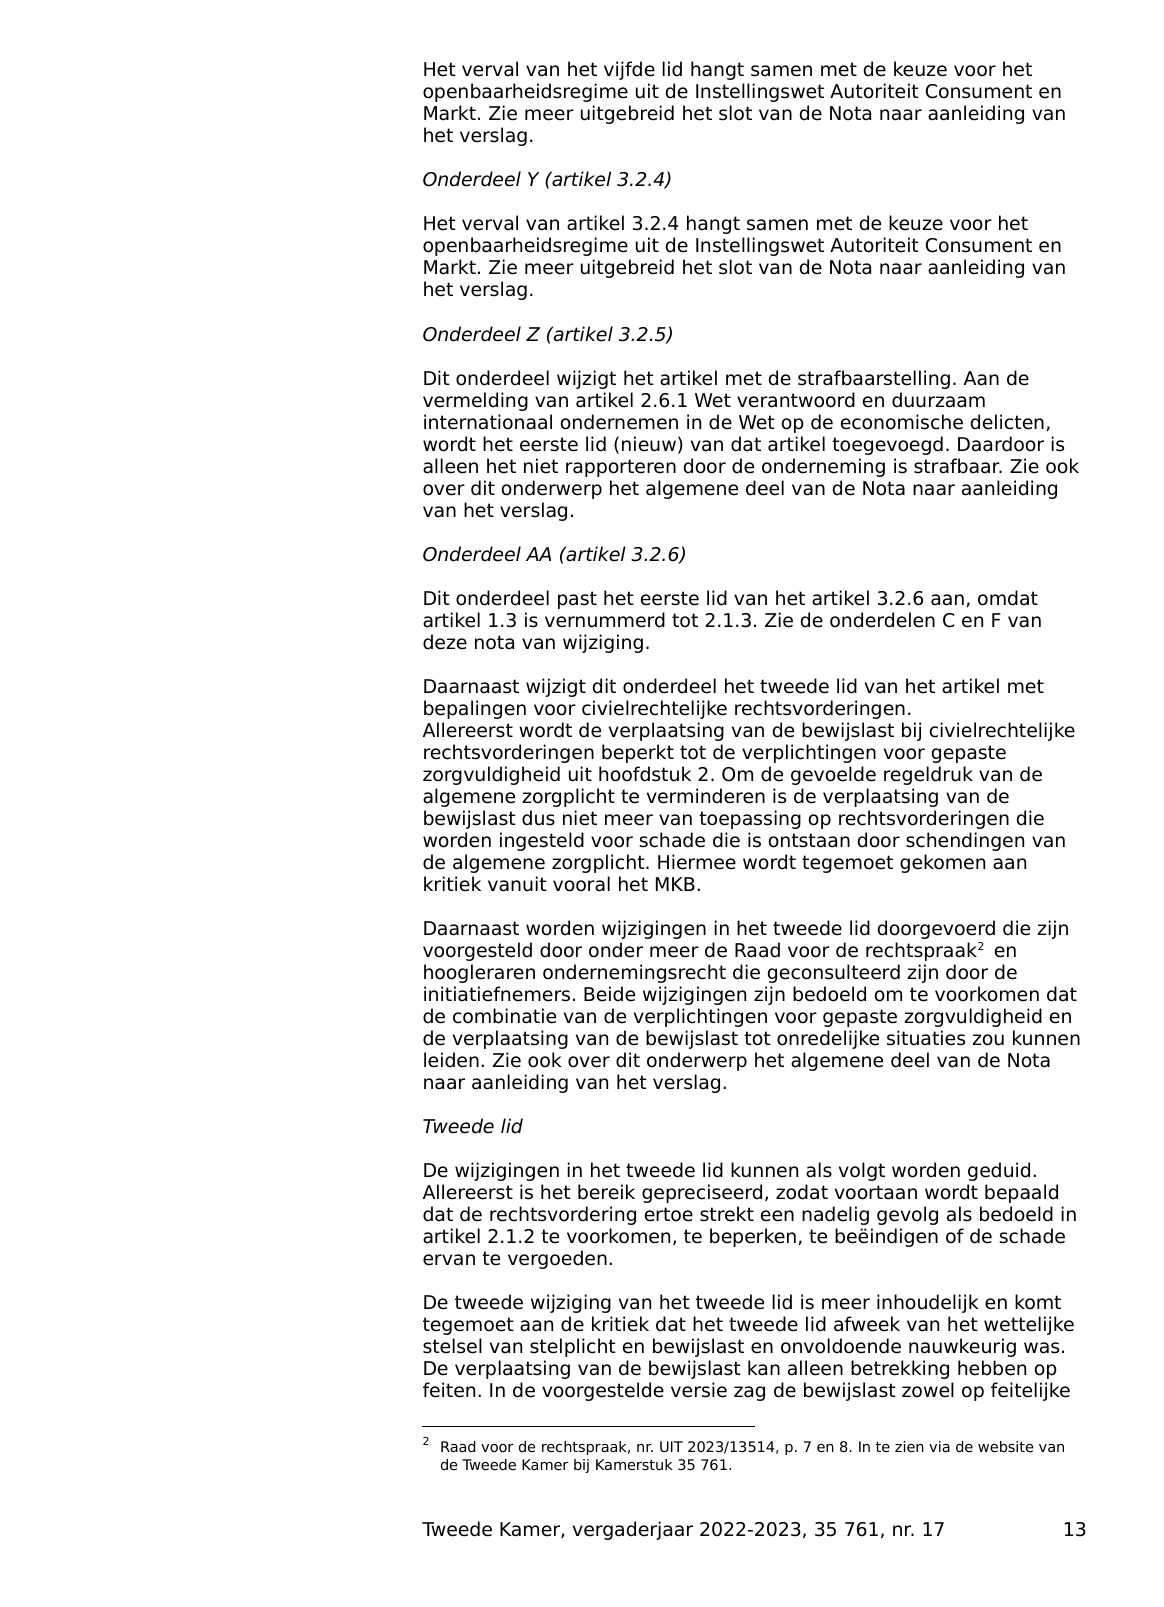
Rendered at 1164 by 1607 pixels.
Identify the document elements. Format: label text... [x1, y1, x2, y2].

text Dit onderdeel past het eerste lid van het artikel 3.2.6 aan, omdat artikel 1.3 is vernummerd tot 2.1.3. Zie de onderdelen C en F van deze nota van wijziging. [422, 588, 1087, 654]
text Het verval van het vijfde lid hangt samen met de keuze voor het openbaarheidsregime uit de Instellingswet Autoriteit Consument en Markt. Zie meer uitgebreid het slot van de Nota naar aanleiding van het verslag. [422, 59, 1087, 147]
text Allereerst wordt de verplaatsing van de bewijslast bij civielrechtelijke rechtsvorderingen beperkt tot de verplichtingen voor gepaste zorgvuldigheid uit hoofdstuk 2. Om de gevoelde regeldruk van de algemene zorgplicht te verminderen is de verplaatsing van de bewijslast dus niet meer van toepassing op rechtsvorderingen die worden ingesteld voor schade die is ontstaan door schendingen van de algemene zorgplicht. Hiermee wordt tegemoet gekomen aan kritiek vanuit vooral het MKB. [422, 720, 1087, 896]
text Het verval van artikel 3.2.4 hangt samen met de keuze voor het openbaarheidsregime uit de Instellingswet Autoriteit Consument en Markt. Zie meer uitgebreid het slot van de Nota naar aanleiding van het verslag. [422, 213, 1087, 301]
text De tweede wijziging van het tweede lid is meer inhoudelijk en komt tegemoet aan de kritiek dat het tweede lid afweek van het wettelijke stelsel van stelplicht en bewijslast en onvoldoende nauwkeurig was. De verplaatsing van de bewijslast kan alleen betrekking hebben op feiten. In de voorgestelde versie zag de bewijslast zowel op feitelijke [422, 1292, 1087, 1402]
text Daarnaast wijzigt dit onderdeel het tweede lid van het artikel met bepalingen voor civielrechtelijke rechtsvorderingen. [422, 676, 1087, 720]
subtitle Onderdeel Z (artikel 3.2.5) [422, 323, 1087, 345]
subtitle Tweede lid [422, 1116, 1087, 1138]
subtitle Onderdeel Y (artikel 3.2.4) [422, 169, 1087, 191]
subtitle Onderdeel AA (artikel 3.2.6) [422, 544, 1087, 566]
text Raad voor de rechtspraak, nr. UIT 2023/13514, p. 7 en 8. In te zien via de website van de Tweede Kamer bij Kamerstuk 35 761. [422, 1435, 1087, 1474]
text De wijzigingen in het tweede lid kunnen als volgt worden geduid. Allereerst is het bereik gepreciseerd, zodat voortaan wordt bepaald dat de rechtsvordering ertoe strekt een nadelig gevolg als bedoeld in artikel 2.1.2 te voorkomen, te beperken, te beëindigen of de schade ervan te vergoeden. [422, 1160, 1087, 1270]
text Dit onderdeel wijzigt het artikel met de strafbaarstelling. Aan de vermelding van artikel 2.6.1 Wet verantwoord en duurzaam internationaal ondernemen in de Wet op de economische delicten, wordt het eerste lid (nieuw) van dat artikel toegevoegd. Daardoor is alleen het niet rapporteren door de onderneming is strafbaar. Zie ook over dit onderwerp het algemene deel van de Nota naar aanleiding van het verslag. [422, 368, 1087, 521]
text Daarnaast worden wijzigingen in het tweede lid doorgevoerd die zijn voorgesteld door onder meer de Raad voor de rechtspraak en hoogleraren ondernemingsrecht die geconsulteerd zijn door de initiatiefnemers. Beide wijzigingen zijn bedoeld om te voorkomen dat de combinatie van de verplichtingen voor gepaste zorgvuldigheid en de verplaatsing van de bewijslast tot onredelijke situaties zou kunnen leiden. Zie ook over dit onderwerp het algemene deel van de Nota naar aanleiding van het verslag. [422, 918, 1087, 1094]
